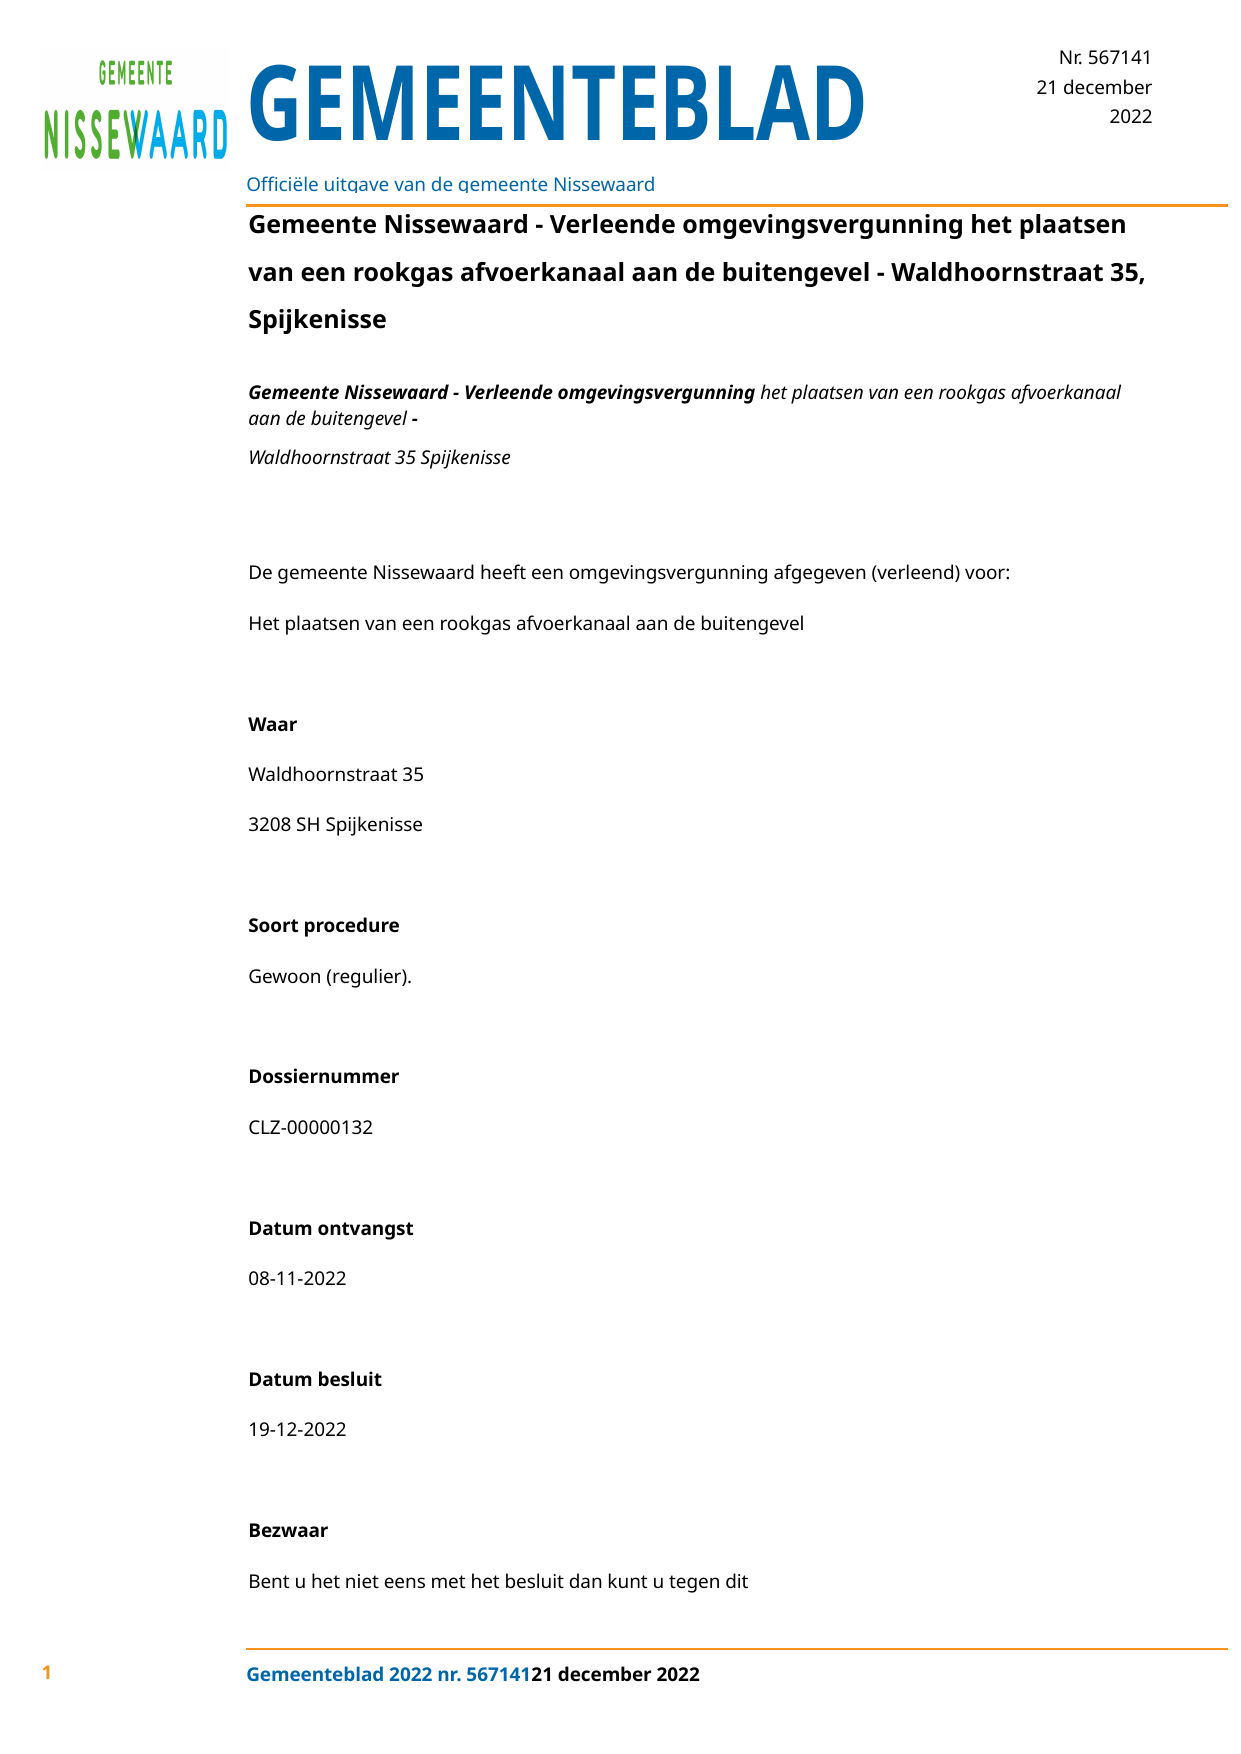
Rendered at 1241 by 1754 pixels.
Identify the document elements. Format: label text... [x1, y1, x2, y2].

text Gemeente Nissewaard - Verleende omgevingsvergunning het plaatsen van een rookgas afvoerkanaal aan de buitengevel - Waldhoornstraat 35, Spijkenisse [248, 207, 1152, 336]
text Bent u het niet eens met het besluit dan kunt u tegen dit [248, 1568, 1152, 1593]
text De gemeente Nissewaard heeft een omgevingsvergunning afgegeven (verleend) voor: [248, 559, 1152, 585]
text Datum ontvangst [248, 1215, 1152, 1241]
text Waldhoornstraat 35 [248, 761, 1152, 787]
text CLZ-00000132 [248, 1114, 1152, 1140]
text Het plaatsen van een rookgas afvoerkanaal aan de buitengevel [248, 610, 1152, 636]
picture [41, 47, 231, 172]
text Waar [248, 711, 1152, 736]
text Dossiernummer [248, 1064, 1152, 1089]
text Waldhoornstraat 35 Spijkenisse [248, 444, 1152, 470]
text 19-12-2022 [248, 1417, 1152, 1442]
text 3208 SH Spijkenisse [248, 812, 1152, 837]
text Bezwaar [248, 1517, 1152, 1543]
text Soort procedure [248, 912, 1152, 938]
text Gemeente Nissewaard - Verleende omgevingsvergunning het plaatsen van een rookgas afvoerkanaal aan de buitengevel - [248, 379, 1152, 431]
text Gewoon (regulier). [248, 963, 1152, 988]
text Datum besluit [248, 1366, 1152, 1392]
text 08-11-2022 [248, 1265, 1152, 1291]
